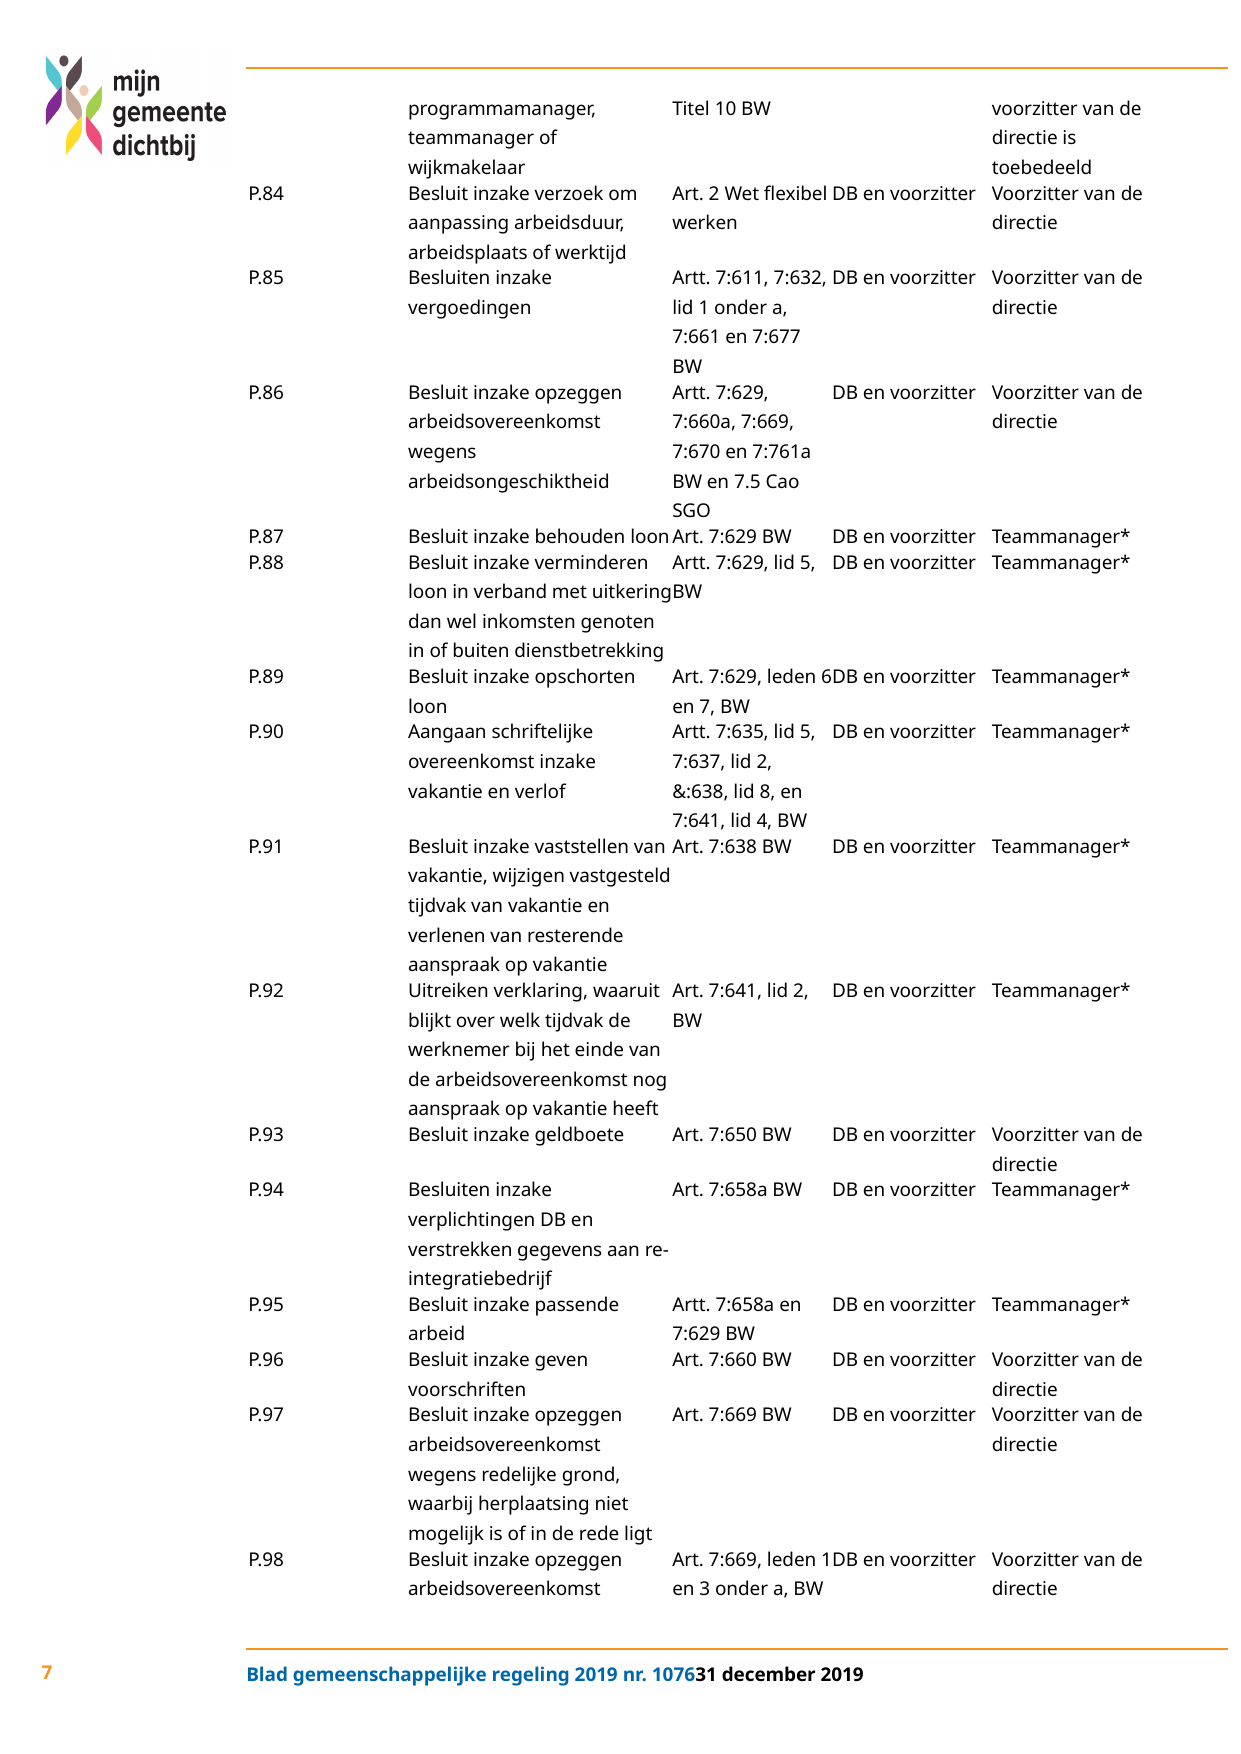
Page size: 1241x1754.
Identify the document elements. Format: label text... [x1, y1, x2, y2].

table_cell P.89 [248, 663, 408, 719]
picture [41, 47, 231, 172]
table_cell DB en voorzitter [832, 1402, 992, 1546]
table_cell Titel 10 BW [672, 95, 832, 180]
table_cell DB en voorzitter [832, 523, 992, 549]
table_cell Art. 7:669, leden 1 en 3 onder a, BW [672, 1546, 832, 1601]
table_cell DB en voorzitter [832, 833, 992, 977]
table_cell P.84 [248, 180, 408, 264]
table_cell P.92 [248, 977, 408, 1121]
table_cell Besluit inzake opzeggen arbeidsovereenkomst wegens redelijke grond, waarbij herplaatsing niet mogelijk is of in de rede ligt [408, 1402, 672, 1546]
table_cell Besluit inzake geldboete [408, 1121, 672, 1177]
table_cell Besluit inzake opzeggen arbeidsovereenkomst [408, 1546, 672, 1601]
table_cell P.95 [248, 1291, 408, 1346]
table_cell Teammanager* [992, 1291, 1152, 1346]
table_cell Besluit inzake behouden loon [408, 523, 672, 549]
table_cell Art. 7:650 BW [672, 1121, 832, 1177]
table_cell Teammanager* [992, 977, 1152, 1121]
table_cell DB en voorzitter [832, 663, 992, 719]
table_cell Artt. 7:635, lid 5, 7:637, lid 2, &:638, lid 8, en 7:641, lid 4, BW [672, 719, 832, 833]
table_cell P.97 [248, 1402, 408, 1546]
table_cell Art. 2 Wet flexibel werken [672, 180, 832, 264]
table_cell Art. 7:629 BW [672, 523, 832, 549]
table_cell Teammanager* [992, 833, 1152, 977]
table_cell Artt. 7:629, lid 5, BW [672, 549, 832, 663]
table_cell DB en voorzitter [832, 1546, 992, 1601]
table_cell Art. 7:641, lid 2, BW [672, 977, 832, 1121]
table_cell voorzitter van de directie is toebedeeld [992, 95, 1152, 180]
table_cell P.90 [248, 719, 408, 833]
table_cell DB en voorzitter [832, 1177, 992, 1291]
table_cell Besluit inzake passende arbeid [408, 1291, 672, 1346]
table_cell P.86 [248, 379, 408, 523]
table_cell P.87 [248, 523, 408, 549]
table_cell DB en voorzitter [832, 379, 992, 523]
table_cell Teammanager* [992, 1177, 1152, 1291]
table_cell programmamanager, teammanager of wijkmakelaar [408, 95, 672, 180]
table_cell Besluiten inzake vergoedingen [408, 265, 672, 379]
table_cell [832, 95, 992, 180]
table_cell P.94 [248, 1177, 408, 1291]
table_cell Besluit inzake opschorten loon [408, 663, 672, 719]
table_cell Teammanager* [992, 549, 1152, 663]
table_cell P.85 [248, 265, 408, 379]
table_cell Besluit inzake geven voorschriften [408, 1346, 672, 1402]
table_cell Voorzitter van de directie [992, 1546, 1152, 1601]
table_cell Besluit inzake verzoek om aanpassing arbeidsduur, arbeidsplaats of werktijd [408, 180, 672, 264]
table_cell DB en voorzitter [832, 180, 992, 264]
table_cell DB en voorzitter [832, 977, 992, 1121]
table_cell DB en voorzitter [832, 1291, 992, 1346]
table_cell DB en voorzitter [832, 265, 992, 379]
table_cell Voorzitter van de directie [992, 180, 1152, 264]
table_cell P.96 [248, 1346, 408, 1402]
table_cell Teammanager* [992, 663, 1152, 719]
table_cell Artt. 7:629, 7:660a, 7:669, 7:670 en 7:761a BW en 7.5 Cao SGO [672, 379, 832, 523]
table_cell P.98 [248, 1546, 408, 1601]
table_cell Besluit inzake opzeggen arbeidsovereenkomst wegens arbeidsongeschiktheid [408, 379, 672, 523]
table_cell DB en voorzitter [832, 549, 992, 663]
table_cell Artt. 7:658a en 7:629 BW [672, 1291, 832, 1346]
table_cell P.91 [248, 833, 408, 977]
table_cell DB en voorzitter [832, 719, 992, 833]
table_cell Teammanager* [992, 719, 1152, 833]
table_cell Art. 7:629, leden 6 en 7, BW [672, 663, 832, 719]
table_cell Aangaan schriftelijke overeenkomst inzake vakantie en verlof [408, 719, 672, 833]
table_cell Uitreiken verklaring, waaruit blijkt over welk tijdvak de werknemer bij het einde van de arbeidsovereenkomst nog aanspraak op vakantie heeft [408, 977, 672, 1121]
table_cell Art. 7:660 BW [672, 1346, 832, 1402]
table_cell Voorzitter van de directie [992, 379, 1152, 523]
table_cell Artt. 7:611, 7:632, lid 1 onder a, 7:661 en 7:677 BW [672, 265, 832, 379]
table_cell P.88 [248, 549, 408, 663]
table_cell Besluiten inzake verplichtingen DB en verstrekken gegevens aan re- integratiebedrijf [408, 1177, 672, 1291]
table_cell Besluit inzake vaststellen van vakantie, wijzigen vastgesteld tijdvak van vakantie en verlenen van resterende aanspraak op vakantie [408, 833, 672, 977]
table_cell DB en voorzitter [832, 1121, 992, 1177]
table_cell [248, 95, 408, 180]
table_cell Teammanager* [992, 523, 1152, 549]
table_cell Art. 7:638 BW [672, 833, 832, 977]
table_cell Voorzitter van de directie [992, 1346, 1152, 1402]
table_cell DB en voorzitter [832, 1346, 992, 1402]
table_cell Voorzitter van de directie [992, 1121, 1152, 1177]
table_cell Besluit inzake verminderen loon in verband met uitkering dan wel inkomsten genoten in of buiten dienstbetrekking [408, 549, 672, 663]
table_cell P.93 [248, 1121, 408, 1177]
table_cell Voorzitter van de directie [992, 265, 1152, 379]
table_cell Art. 7:669 BW [672, 1402, 832, 1546]
table_cell Voorzitter van de directie [992, 1402, 1152, 1546]
table_cell Art. 7:658a BW [672, 1177, 832, 1291]
